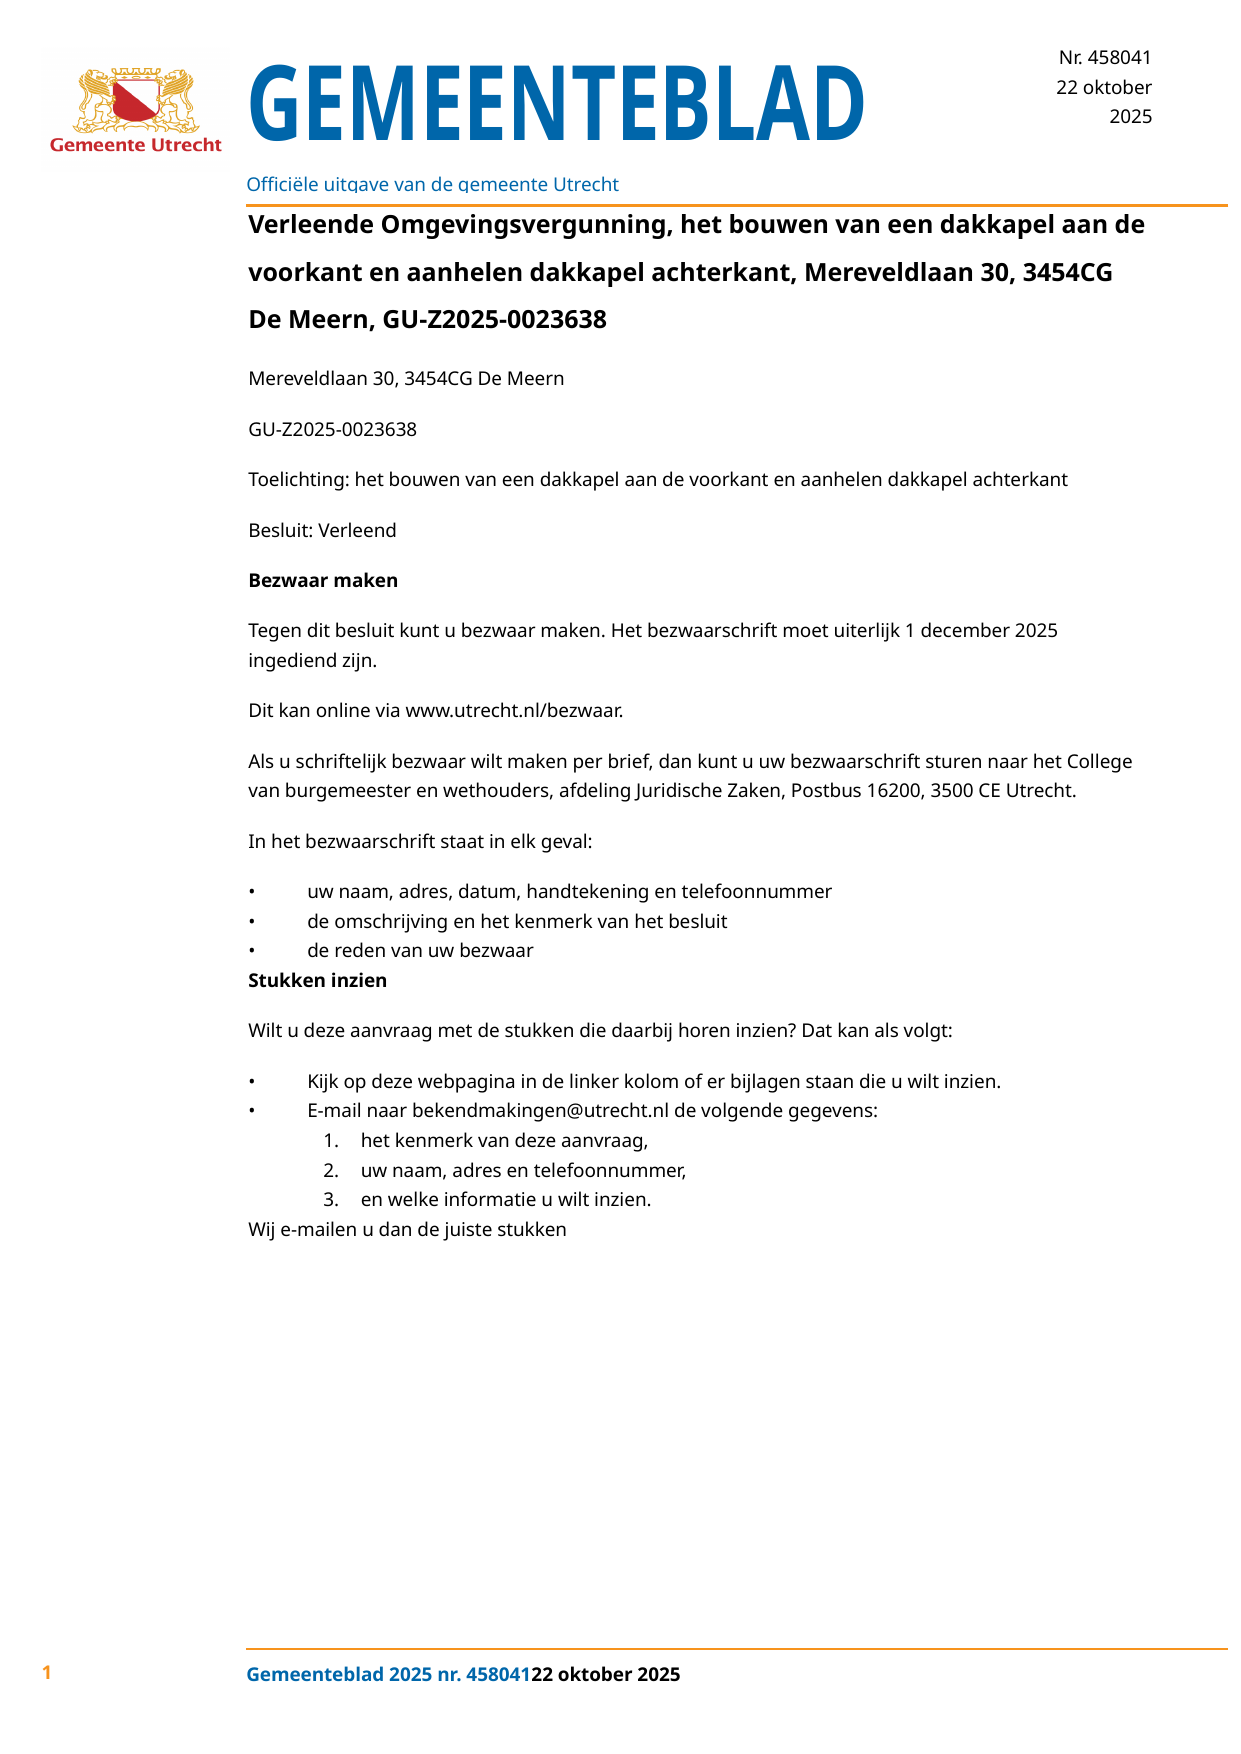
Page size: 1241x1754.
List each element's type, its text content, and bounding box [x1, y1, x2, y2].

list uw naam, adres, datum, handtekening en telefoonnummer [248, 878, 1152, 904]
list uw naam, adres en telefoonnummer, [323, 1157, 1152, 1182]
text Bezwaar maken [248, 567, 1152, 593]
picture [41, 47, 231, 172]
text Als u schriftelijk bezwaar wilt maken per brief, dan kunt u uw bezwaarschrift sturen naar het College van burgemeester en wethouders, afdeling Juridische Zaken, Postbus 16200, 3500 CE Utrecht. [248, 748, 1152, 803]
text Besluit: Verleend [248, 517, 1152, 542]
list E-mail naar bekendmakingen@utrecht.nl de volgende gegevens: [248, 1098, 1152, 1123]
text Mereveldlaan 30, 3454CG De Meern [248, 366, 1152, 391]
list Kijk op deze webpagina in de linker kolom of er bijlagen staan die u wilt inzien. [248, 1068, 1152, 1094]
text Toelichting: het bouwen van een dakkapel aan de voorkant en aanhelen dakkapel achterkant [248, 466, 1152, 492]
list het kenmerk van deze aanvraag, [323, 1127, 1152, 1153]
text Verleende Omgevingsvergunning, het bouwen van een dakkapel aan de voorkant en aanhelen dakkapel achterkant, Mereveldlaan 30, 3454CG De Meern, GU-Z2025-0023638 [248, 207, 1152, 336]
text Wilt u deze aanvraag met de stukken die daarbij horen inzien? Dat kan als volgt: [248, 1018, 1152, 1043]
text GU-Z2025-0023638 [248, 416, 1152, 442]
text Stukken inzien [248, 967, 1152, 993]
text Dit kan online via www.utrecht.nl/bezwaar. [248, 698, 1152, 723]
text In het bezwaarschrift staat in elk geval: [248, 828, 1152, 854]
text Tegen dit besluit kunt u bezwaar maken. Het bezwaarschrift moet uiterlijk 1 december 2025 ingediend zijn. [248, 618, 1152, 673]
list de reden van uw bezwaar [248, 938, 1152, 963]
list en welke informatie u wilt inzien. [323, 1186, 1152, 1212]
text Wij e-mailen u dan de juiste stukken [248, 1216, 1152, 1242]
list de omschrijving en het kenmerk van het besluit [248, 908, 1152, 934]
